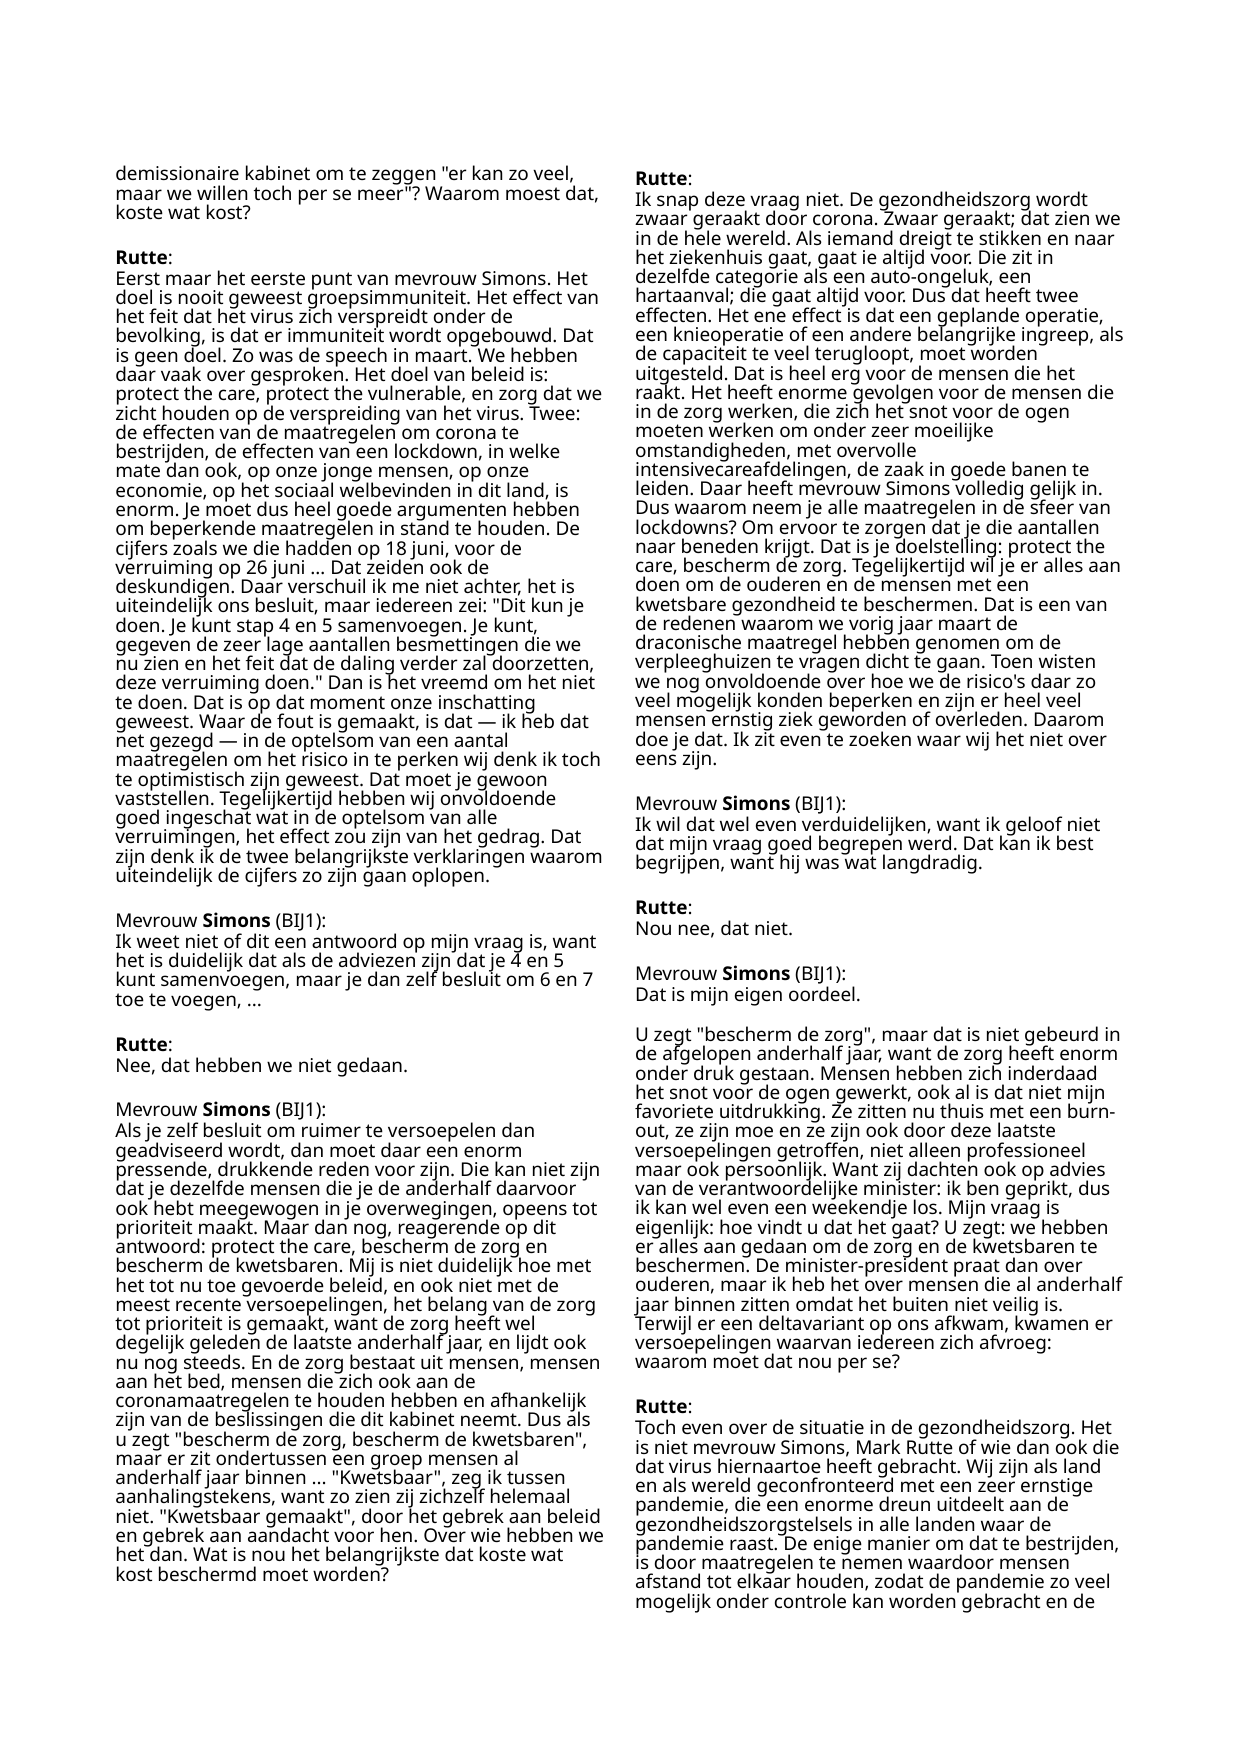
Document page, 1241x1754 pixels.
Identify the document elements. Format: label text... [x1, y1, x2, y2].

text Mevrouw Simons (BIJ1): [115, 1097, 605, 1122]
text Rutte: [115, 244, 605, 270]
text Rutte: [635, 165, 1125, 191]
text demissionaire kabinet om te zeggen "er kan zo veel, maar we willen toch per se meer"? Waarom moest dat, koste wat kost? [115, 165, 605, 223]
text Als je zelf besluit om ruimer te versoepelen dan geadviseerd wordt, dan moet daar een enorm pressende, drukkende reden voor zijn. Die kan niet zijn dat je dezelfde mensen die je de anderhalf daarvoor ook hebt meegewogen in je overwegingen, opeens tot prioriteit maakt. Maar dan nog, reagerende op dit antwoord: protect the care, bescherm de zorg en bescherm de kwetsbaren. Mij is niet duidelijk hoe met het tot nu toe gevoerde beleid, en ook niet met de meest recente versoepelingen, het belang van de zorg tot prioriteit is gemaakt, want de zorg heeft wel degelijk geleden de laatste anderhalf jaar, en lijdt ook nu nog steeds. En de zorg bestaat uit mensen, mensen aan het bed, mensen die zich ook aan de coronamaatregelen te houden hebben en afhankelijk zijn van de beslissingen die dit kabinet neemt. Dus als u zegt "bescherm de zorg, bescherm de kwetsbaren", maar er zit ondertussen een groep mensen al anderhalf jaar binnen ... "Kwetsbaar", zeg ik tussen aanhalingstekens, want zo zien zij zichzelf helemaal niet. "Kwetsbaar gemaakt", door het gebrek aan beleid en gebrek aan aandacht voor hen. Over wie hebben we het dan. Wat is nou het belangrijkste dat koste wat kost beschermd moet worden? [115, 1122, 605, 1585]
text Nee, dat hebben we niet gedaan. [115, 1057, 605, 1076]
text Dat is mijn eigen oordeel. [635, 986, 1125, 1005]
text Mevrouw Simons (BIJ1): [115, 907, 605, 933]
text Nou nee, dat niet. [635, 920, 1125, 939]
text Ik wil dat wel even verduidelijken, want ik geloof niet dat mijn vraag goed begrepen werd. Dat kan ik best begrijpen, want hij was wat langdradig. [635, 816, 1125, 873]
text Ik snap deze vraag niet. De gezondheidszorg wordt zwaar geraakt door corona. Zwaar geraakt; dat zien we in de hele wereld. Als iemand dreigt te stikken en naar het ziekenhuis gaat, gaat ie altijd voor. Die zit in dezelfde categorie als een auto-ongeluk, een hartaanval; die gaat altijd voor. Dus dat heeft twee effecten. Het ene effect is dat een geplande operatie, een knieoperatie of een andere belangrijke ingreep, als de capaciteit te veel terugloopt, moet worden uitgesteld. Dat is heel erg voor de mensen die het raakt. Het heeft enorme gevolgen voor de mensen die in de zorg werken, die zich het snot voor de ogen moeten werken om onder zeer moeilijke omstandigheden, met overvolle intensivecareafdelingen, de zaak in goede banen te leiden. Daar heeft mevrouw Simons volledig gelijk in. Dus waarom neem je alle maatregelen in de sfeer van lockdowns? Om ervoor te zorgen dat je die aantallen naar beneden krijgt. Dat is je doelstelling: protect the care, bescherm de zorg. Tegelijkertijd wil je er alles aan doen om de ouderen en de mensen met een kwetsbare gezondheid te beschermen. Dat is een van de redenen waarom we vorig jaar maart de draconische maatregel hebben genomen om de verpleeghuizen te vragen dicht te gaan. Toen wisten we nog onvoldoende over hoe we de risico's daar zo veel mogelijk konden beperken en zijn er heel veel mensen ernstig ziek geworden of overleden. Daarom doe je dat. Ik zit even te zoeken waar wij het niet over eens zijn. [635, 191, 1125, 769]
text Mevrouw Simons (BIJ1): [635, 960, 1125, 986]
text Rutte: [115, 1031, 605, 1057]
text Mevrouw Simons (BIJ1): [635, 790, 1125, 816]
text Ik weet niet of dit een antwoord op mijn vraag is, want het is duidelijk dat als de adviezen zijn dat je 4 en 5 kunt samenvoegen, maar je dan zelf besluit om 6 en 7 toe te voegen, ... [115, 933, 605, 1010]
text Rutte: [635, 894, 1125, 920]
text Rutte: [635, 1394, 1125, 1419]
text Eerst maar het eerste punt van mevrouw Simons. Het doel is nooit geweest groepsimmuniteit. Het effect van het feit dat het virus zich verspreidt onder de bevolking, is dat er immuniteit wordt opgebouwd. Dat is geen doel. Zo was de speech in maart. We hebben daar vaak over gesproken. Het doel van beleid is: protect the care, protect the vulnerable, en zorg dat we zicht houden op de verspreiding van het virus. Twee: de effecten van de maatregelen om corona te bestrijden, de effecten van een lockdown, in welke mate dan ook, op onze jonge mensen, op onze economie, op het sociaal welbevinden in dit land, is enorm. Je moet dus heel goede argumenten hebben om beperkende maatregelen in stand te houden. De cijfers zoals we die hadden op 18 juni, voor de verruiming op 26 juni … Dat zeiden ook de deskundigen. Daar verschuil ik me niet achter, het is uiteindelijk ons besluit, maar iedereen zei: "Dit kun je doen. Je kunt stap 4 en 5 samenvoegen. Je kunt, gegeven de zeer lage aantallen besmettingen die we nu zien en het feit dat de daling verder zal doorzetten, deze verruiming doen." Dan is het vreemd om het niet te doen. Dat is op dat moment onze inschatting geweest. Waar de fout is gemaakt, is dat — ik heb dat net gezegd — in de optelsom van een aantal maatregelen om het risico in te perken wij denk ik toch te optimistisch zijn geweest. Dat moet je gewoon vaststellen. Tegelijkertijd hebben wij onvoldoende goed ingeschat wat in de optelsom van alle verruimingen, het effect zou zijn van het gedrag. Dat zijn denk ik de twee belangrijkste verklaringen waarom uiteindelijk de cijfers zo zijn gaan oplopen. [115, 270, 605, 886]
text Toch even over de situatie in de gezondheidszorg. Het is niet mevrouw Simons, Mark Rutte of wie dan ook die dat virus hiernaartoe heeft gebracht. Wij zijn als land en als wereld geconfronteerd met een zeer ernstige pandemie, die een enorme dreun uitdeelt aan de gezondheidszorgstelsels in alle landen waar de pandemie raast. De enige manier om dat te bestrijden, is door maatregelen te nemen waardoor mensen afstand tot elkaar houden, zodat de pandemie zo veel mogelijk onder controle kan worden gebracht en de [635, 1419, 1125, 1612]
text U zegt "bescherm de zorg", maar dat is niet gebeurd in de afgelopen anderhalf jaar, want de zorg heeft enorm onder druk gestaan. Mensen hebben zich inderdaad het snot voor de ogen gewerkt, ook al is dat niet mijn favoriete uitdrukking. Ze zitten nu thuis met een burn-out, ze zijn moe en ze zijn ook door deze laatste versoepelingen getroffen, niet alleen professioneel maar ook persoonlijk. Want zij dachten ook op advies van de verantwoordelijke minister: ik ben geprikt, dus ik kan wel even een weekendje los. Mijn vraag is eigenlijk: hoe vindt u dat het gaat? U zegt: we hebben er alles aan gedaan om de zorg en de kwetsbaren te beschermen. De minister-president praat dan over ouderen, maar ik heb het over mensen die al anderhalf jaar binnen zitten omdat het buiten niet veilig is. Terwijl er een deltavariant op ons afkwam, kwamen er versoepelingen waarvan iedereen zich afvroeg: waarom moet dat nou per se? [635, 1026, 1125, 1373]
